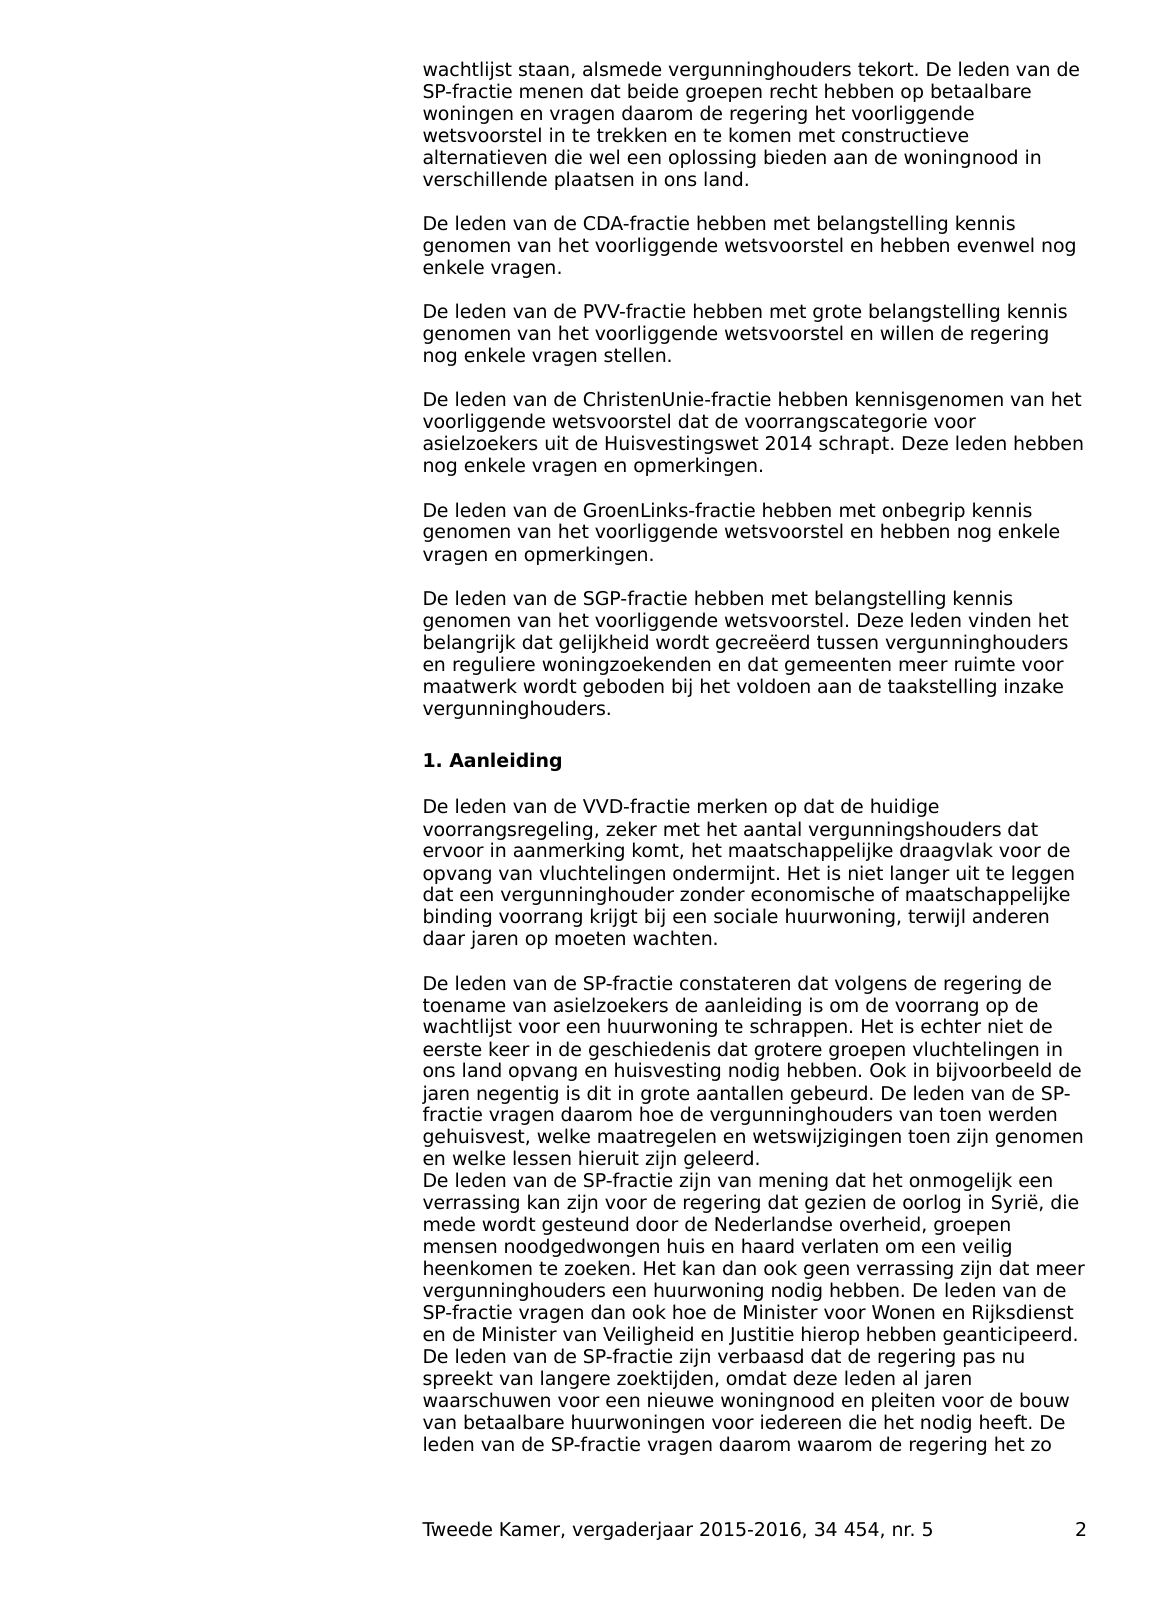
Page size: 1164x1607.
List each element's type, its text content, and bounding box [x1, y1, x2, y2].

text De leden van de SP-fractie constateren dat volgens de regering de toename van asielzoekers de aanleiding is om de voorrang op de wachtlijst voor een huurwoning te schrappen. Het is echter niet de eerste keer in de geschiedenis dat grotere groepen vluchtelingen in ons land opvang en huisvesting nodig hebben. Ook in bijvoorbeeld de jaren negentig is dit in grote aantallen gebeurd. De leden van de SP-fractie vragen daarom hoe de vergunninghouders van toen werden gehuisvest, welke maatregelen en wetswijzigingen toen zijn genomen en welke lessen hieruit zijn geleerd. [422, 972, 1087, 1170]
text De leden van de SP-fractie zijn van mening dat het onmogelijk een verrassing kan zijn voor de regering dat gezien de oorlog in Syrië, die mede wordt gesteund door de Nederlandse overheid, groepen mensen noodgedwongen huis en haard verlaten om een veilig heenkomen te zoeken. Het kan dan ook geen verrassing zijn dat meer vergunninghouders een huurwoning nodig hebben. De leden van de SP-fractie vragen dan ook hoe de Minister voor Wonen en Rijksdienst en de Minister van Veiligheid en Justitie hierop hebben geanticipeerd. [422, 1170, 1087, 1346]
text De leden van de PVV-fractie hebben met grote belangstelling kennis genomen van het voorliggende wetsvoorstel en willen de regering nog enkele vragen stellen. [422, 301, 1087, 367]
subtitle 1. Aanleiding [422, 749, 1087, 771]
text wachtlijst staan, alsmede vergunninghouders tekort. De leden van de SP-fractie menen dat beide groepen recht hebben op betaalbare woningen en vragen daarom de regering het voorliggende wetsvoorstel in te trekken en te komen met constructieve alternatieven die wel een oplossing bieden aan de woningnood in verschillende plaatsen in ons land. [422, 59, 1087, 191]
text De leden van de SGP-fractie hebben met belangstelling kennis genomen van het voorliggende wetsvoorstel. Deze leden vinden het belangrijk dat gelijkheid wordt gecreëerd tussen vergunninghouders en reguliere woningzoekenden en dat gemeenten meer ruimte voor maatwerk wordt geboden bij het voldoen aan de taakstelling inzake vergunninghouders. [422, 588, 1087, 719]
text De leden van de ChristenUnie-fractie hebben kennisgenomen van het voorliggende wetsvoorstel dat de voorrangscategorie voor asielzoekers uit de Huisvestingswet 2014 schrapt. Deze leden hebben nog enkele vragen en opmerkingen. [422, 389, 1087, 477]
text De leden van de GroenLinks-fractie hebben met onbegrip kennis genomen van het voorliggende wetsvoorstel en hebben nog enkele vragen en opmerkingen. [422, 499, 1087, 565]
text De leden van de VVD-fractie merken op dat de huidige voorrangsregeling, zeker met het aantal vergunningshouders dat ervoor in aanmerking komt, het maatschappelijke draagvlak voor de opvang van vluchtelingen ondermijnt. Het is niet langer uit te leggen dat een vergunninghouder zonder economische of maatschappelijke binding voorrang krijgt bij een sociale huurwoning, terwijl anderen daar jaren op moeten wachten. [422, 796, 1087, 950]
text De leden van de CDA-fractie hebben met belangstelling kennis genomen van het voorliggende wetsvoorstel en hebben evenwel nog enkele vragen. [422, 213, 1087, 279]
text De leden van de SP-fractie zijn verbaasd dat de regering pas nu spreekt van langere zoektijden, omdat deze leden al jaren waarschuwen voor een nieuwe woningnood en pleiten voor de bouw van betaalbare huurwoningen voor iedereen die het nodig heeft. De leden van de SP-fractie vragen daarom waarom de regering het zo [422, 1346, 1087, 1456]
